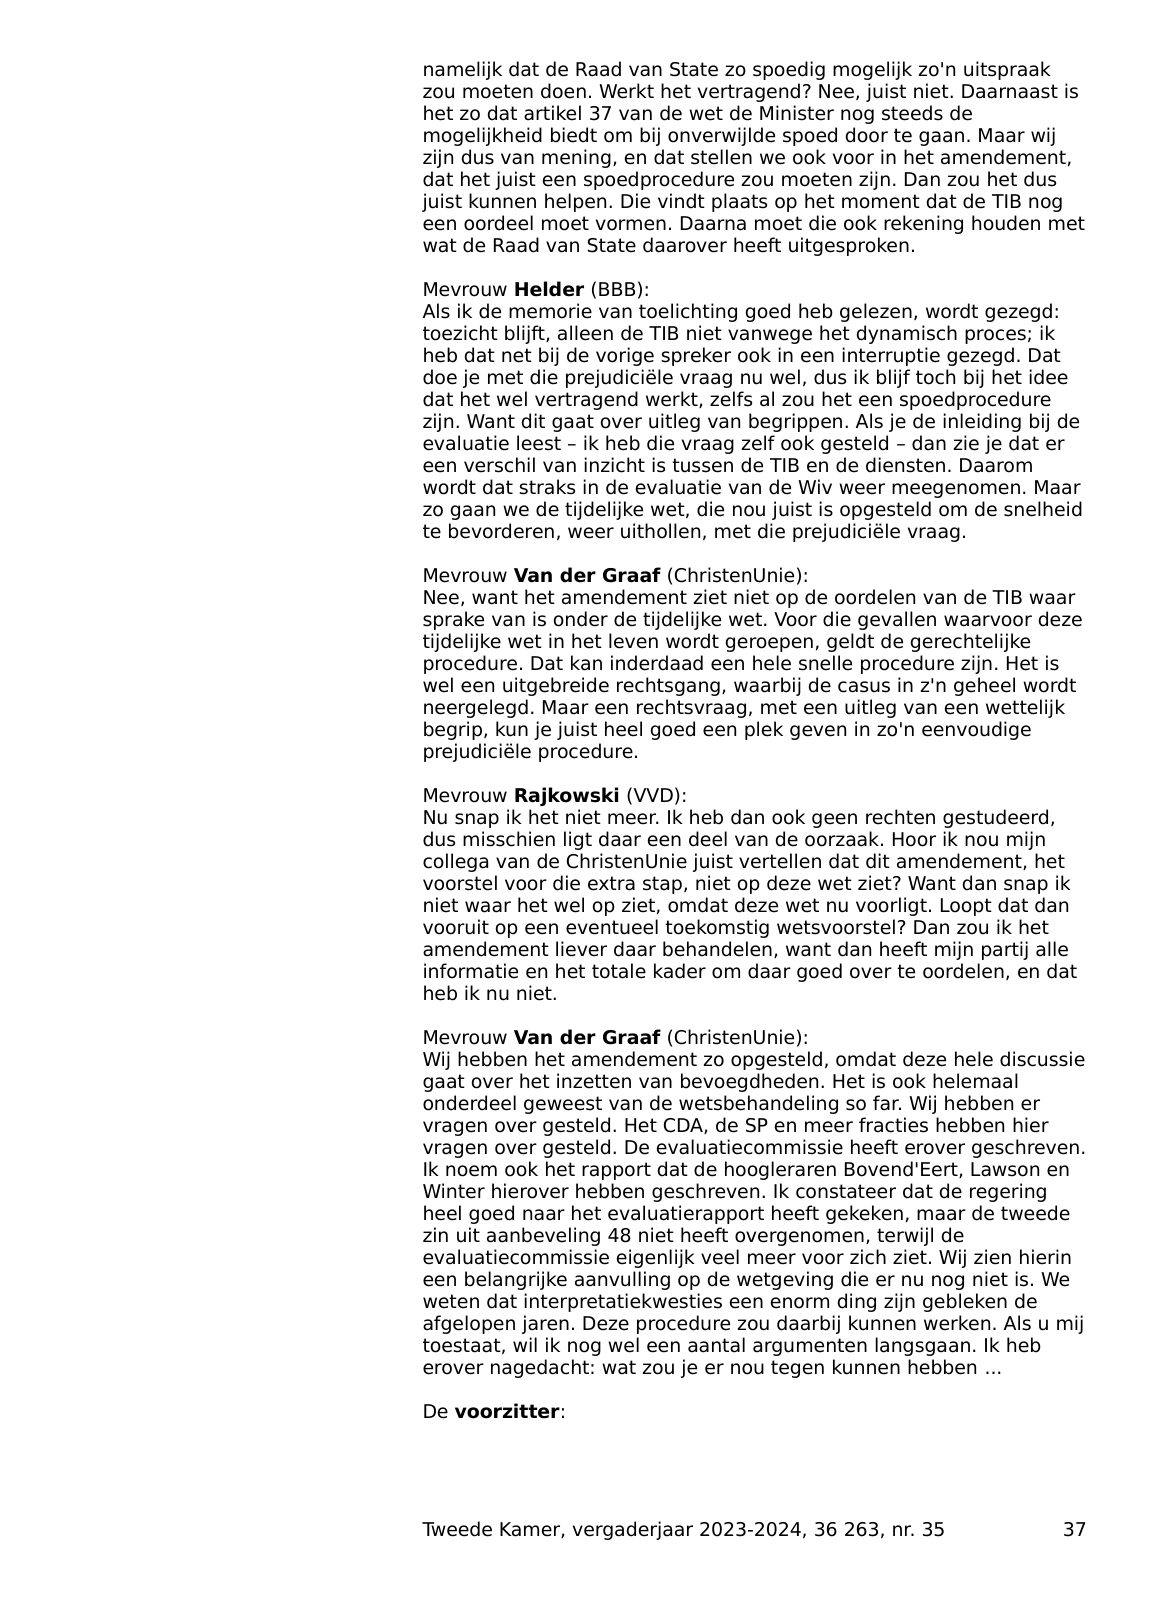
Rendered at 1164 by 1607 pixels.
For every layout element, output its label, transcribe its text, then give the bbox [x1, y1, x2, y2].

text Nee, want het amendement ziet niet op de oordelen van de TIB waar sprake van is onder de tijdelijke wet. Voor die gevallen waarvoor deze tijdelijke wet in het leven wordt geroepen, geldt de gerechtelijke procedure. Dat kan inderdaad een hele snelle procedure zijn. Het is wel een uitgebreide rechtsgang, waarbij de casus in z'n geheel wordt neergelegd. Maar een rechtsvraag, met een uitleg van een wettelijk begrip, kun je juist heel goed een plek geven in zo'n eenvoudige prejudiciële procedure. [422, 587, 1087, 763]
text Wij hebben het amendement zo opgesteld, omdat deze hele discussie gaat over het inzetten van bevoegdheden. Het is ook helemaal onderdeel geweest van de wetsbehandeling so far. Wij hebben er vragen over gesteld. Het CDA, de SP en meer fracties hebben hier vragen over gesteld. De evaluatiecommissie heeft erover geschreven. Ik noem ook het rapport dat de hoogleraren Bovend'Eert, Lawson en Winter hierover hebben geschreven. Ik constateer dat de regering heel goed naar het evaluatierapport heeft gekeken, maar de tweede zin uit aanbeveling 48 niet heeft overgenomen, terwijl de evaluatiecommissie eigenlijk veel meer voor zich ziet. Wij zien hierin een belangrijke aanvulling op de wetgeving die er nu nog niet is. We weten dat interpretatiekwesties een enorm ding zijn gebleken de afgelopen jaren. Deze procedure zou daarbij kunnen werken. Als u mij toestaat, wil ik nog wel een aantal argumenten langsgaan. Ik heb erover nagedacht: wat zou je er nou tegen kunnen hebben ... [422, 1049, 1087, 1379]
text Mevrouw Van der Graaf (ChristenUnie): [422, 565, 1087, 587]
text Als ik de memorie van toelichting goed heb gelezen, wordt gezegd: toezicht blijft, alleen de TIB niet vanwege het dynamisch proces; ik heb dat net bij de vorige spreker ook in een interruptie gezegd. Dat doe je met die prejudiciële vraag nu wel, dus ik blijf toch bij het idee dat het wel vertragend werkt, zelfs al zou het een spoedprocedure zijn. Want dit gaat over uitleg van begrippen. Als je de inleiding bij de evaluatie leest – ik heb die vraag zelf ook gesteld – dan zie je dat er een verschil van inzicht is tussen de TIB en de diensten. Daarom wordt dat straks in de evaluatie van de Wiv weer meegenomen. Maar zo gaan we de tijdelijke wet, die nou juist is opgesteld om de snelheid te bevorderen, weer uithollen, met die prejudiciële vraag. [422, 301, 1087, 543]
text Mevrouw Rajkowski (VVD): [422, 785, 1087, 807]
text namelijk dat de Raad van State zo spoedig mogelijk zo'n uitspraak zou moeten doen. Werkt het vertragend? Nee, juist niet. Daarnaast is het zo dat artikel 37 van de wet de Minister nog steeds de mogelijkheid biedt om bij onverwijlde spoed door te gaan. Maar wij zijn dus van mening, en dat stellen we ook voor in het amendement, dat het juist een spoedprocedure zou moeten zijn. Dan zou het dus juist kunnen helpen. Die vindt plaats op het moment dat de TIB nog een oordeel moet vormen. Daarna moet die ook rekening houden met wat de Raad van State daarover heeft uitgesproken. [422, 59, 1087, 257]
text Mevrouw Van der Graaf (ChristenUnie): [422, 1027, 1087, 1049]
text Mevrouw Helder (BBB): [422, 279, 1087, 301]
text De voorzitter: [422, 1401, 1087, 1423]
text Nu snap ik het niet meer. Ik heb dan ook geen rechten gestudeerd, dus misschien ligt daar een deel van de oorzaak. Hoor ik nou mijn collega van de ChristenUnie juist vertellen dat dit amendement, het voorstel voor die extra stap, niet op deze wet ziet? Want dan snap ik niet waar het wel op ziet, omdat deze wet nu voorligt. Loopt dat dan vooruit op een eventueel toekomstig wetsvoorstel? Dan zou ik het amendement liever daar behandelen, want dan heeft mijn partij alle informatie en het totale kader om daar goed over te oordelen, en dat heb ik nu niet. [422, 807, 1087, 1005]
